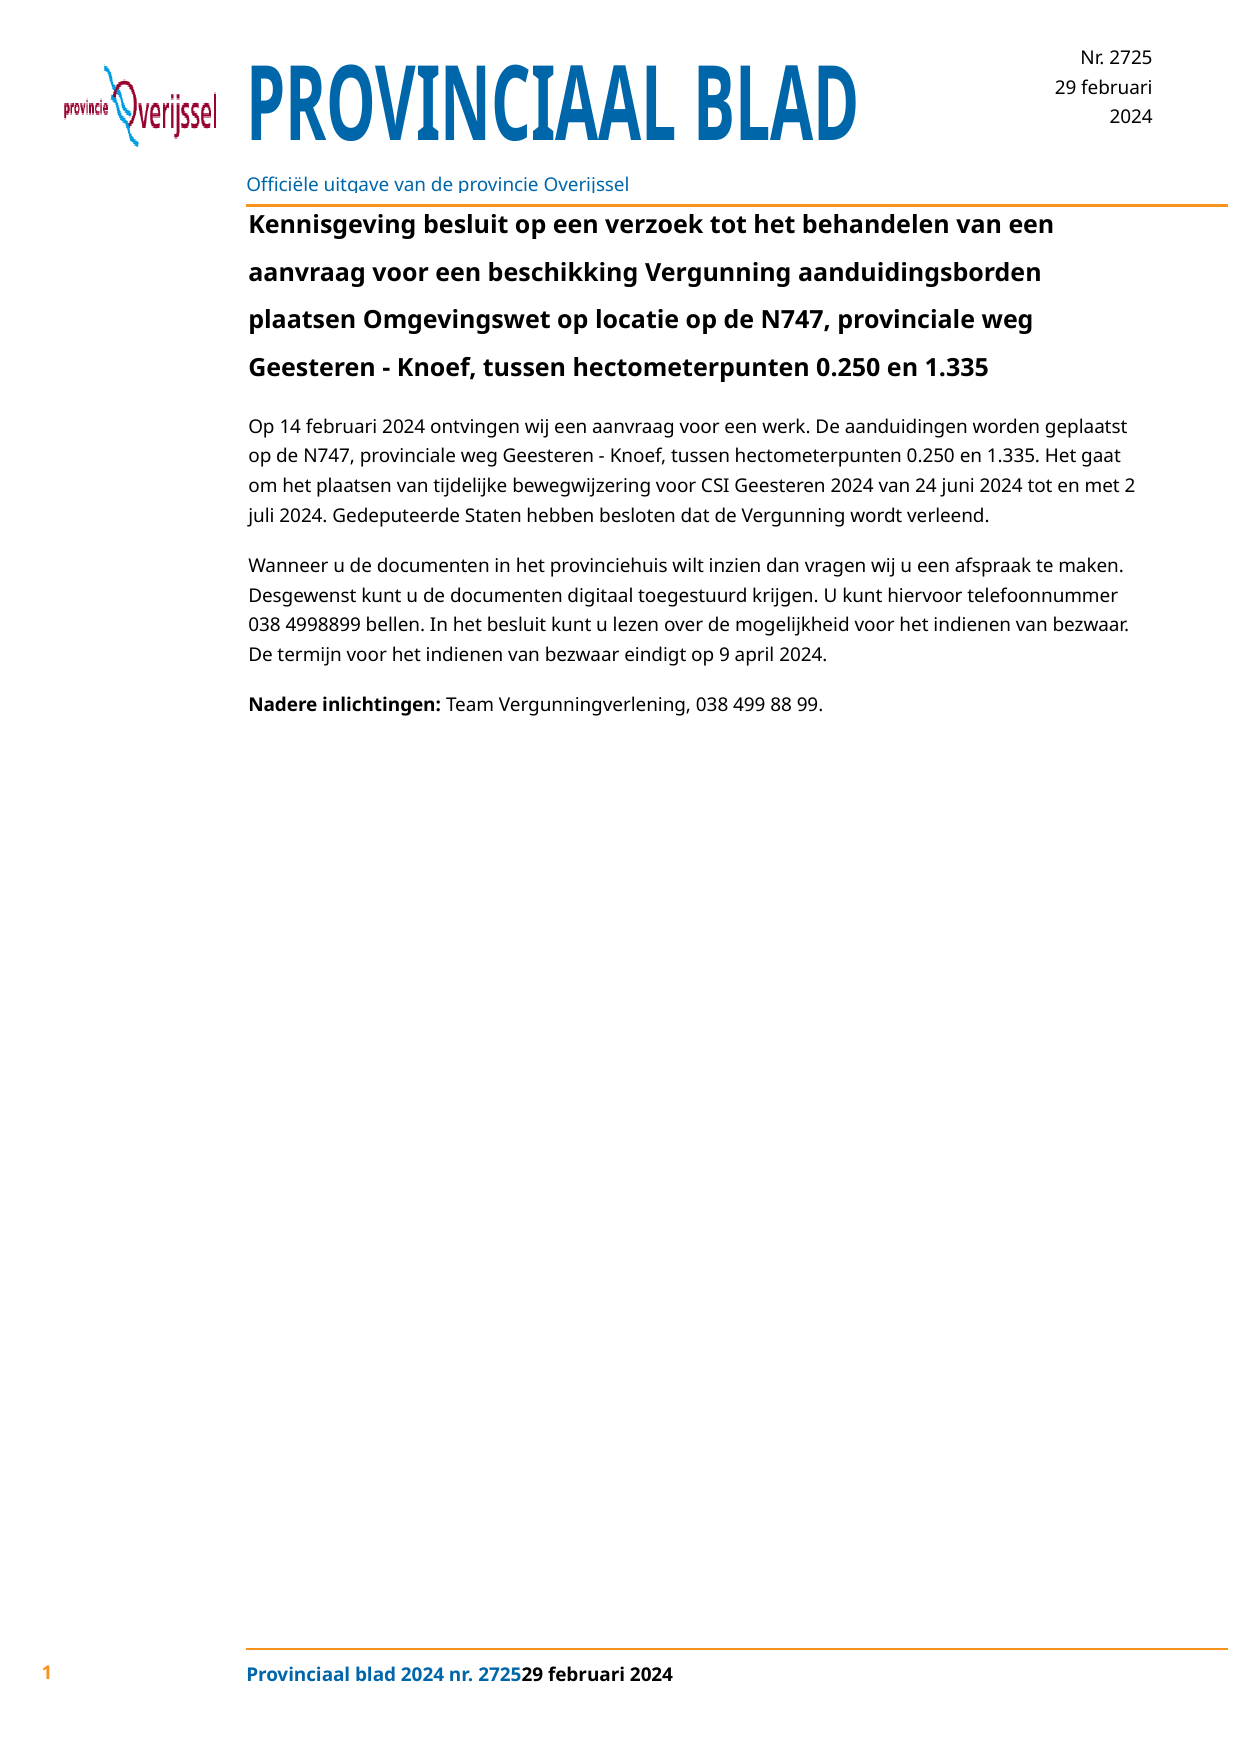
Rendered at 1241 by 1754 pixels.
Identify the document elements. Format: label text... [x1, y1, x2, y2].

text Wanneer u de documenten in het provinciehuis wilt inzien dan vragen wij u een afspraak te maken. Desgewenst kunt u de documenten digitaal toegestuurd krijgen. U kunt hiervoor telefoonnummer 038 4998899 bellen. In het besluit kunt u lezen over de mogelijkheid voor het indienen van bezwaar. De termijn voor het indienen van bezwaar eindigt op 9 april 2024. [248, 552, 1152, 667]
picture [41, 47, 231, 172]
text Op 14 februari 2024 ontvingen wij een aanvraag voor een werk. De aanduidingen worden geplaatst op de N747, provinciale weg Geesteren - Knoef, tussen hectometerpunten 0.250 en 1.335. Het gaat om het plaatsen van tijdelijke bewegwijzering voor CSI Geesteren 2024 van 24 juni 2024 tot en met 2 juli 2024. Gedeputeerde Staten hebben besloten dat de Vergunning wordt verleend. [248, 413, 1152, 528]
text Kennisgeving besluit op een verzoek tot het behandelen van een aanvraag voor een beschikking Vergunning aanduidingsborden plaatsen Omgevingswet op locatie op de N747, provinciale weg Geesteren - Knoef, tussen hectometerpunten 0.250 en 1.335 [248, 207, 1152, 384]
text Nadere inlichtingen: Team Vergunningverlening, 038 499 88 99. [248, 691, 1152, 717]
